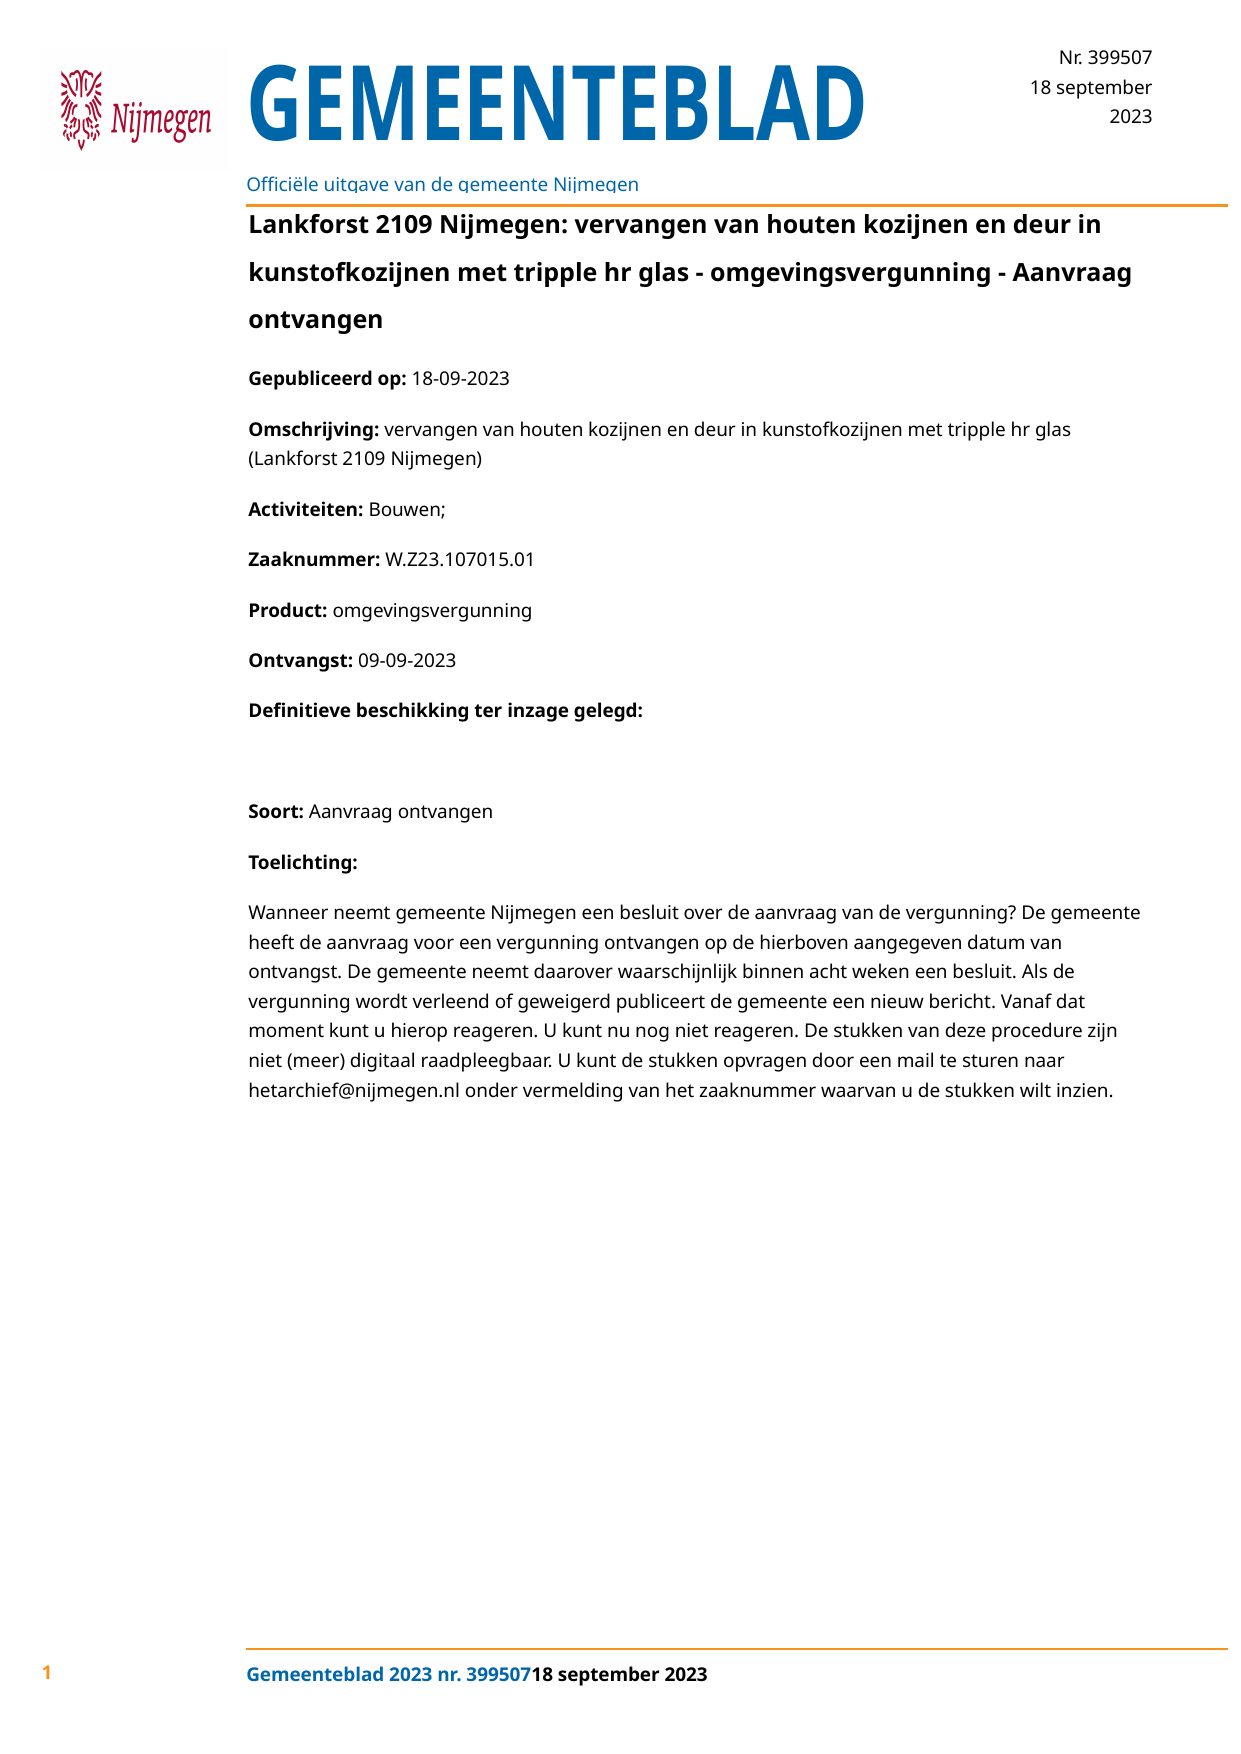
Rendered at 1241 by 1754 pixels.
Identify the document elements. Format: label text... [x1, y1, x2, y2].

text Omschrijving: vervangen van houten kozijnen en deur in kunstofkozijnen met tripple hr glas (Lankforst 2109 Nijmegen) [248, 416, 1152, 471]
text Wanneer neemt gemeente Nijmegen een besluit over de aanvraag van de vergunning? De gemeente heeft de aanvraag voor een vergunning ontvangen op de hierboven aangegeven datum van ontvangst. De gemeente neemt daarover waarschijnlijk binnen acht weken een besluit. Als de vergunning wordt verleend of geweigerd publiceert de gemeente een nieuw bericht. Vanaf dat moment kunt u hierop reageren. U kunt nu nog niet reageren. De stukken van deze procedure zijn niet (meer) digitaal raadpleegbaar. U kunt de stukken opvragen door een mail te sturen naar hetarchief@nijmegen.nl onder vermelding van het zaaknummer waarvan u de stukken wilt inzien. [248, 899, 1152, 1102]
text Definitieve beschikking ter inzage gelegd: [248, 698, 1152, 723]
text Product: omgevingsvergunning [248, 597, 1152, 622]
text Zaaknummer: W.Z23.107015.01 [248, 546, 1152, 572]
picture [41, 47, 231, 172]
text Lankforst 2109 Nijmegen: vervangen van houten kozijnen en deur in kunstofkozijnen met tripple hr glas - omgevingsvergunning - Aanvraag ontvangen [248, 207, 1152, 336]
text Gepubliceerd op: 18-09-2023 [248, 366, 1152, 391]
text Toelichting: [248, 849, 1152, 874]
text Soort: Aanvraag ontvangen [248, 798, 1152, 824]
text Activiteiten: Bouwen; [248, 496, 1152, 522]
text Ontvangst: 09-09-2023 [248, 647, 1152, 673]
